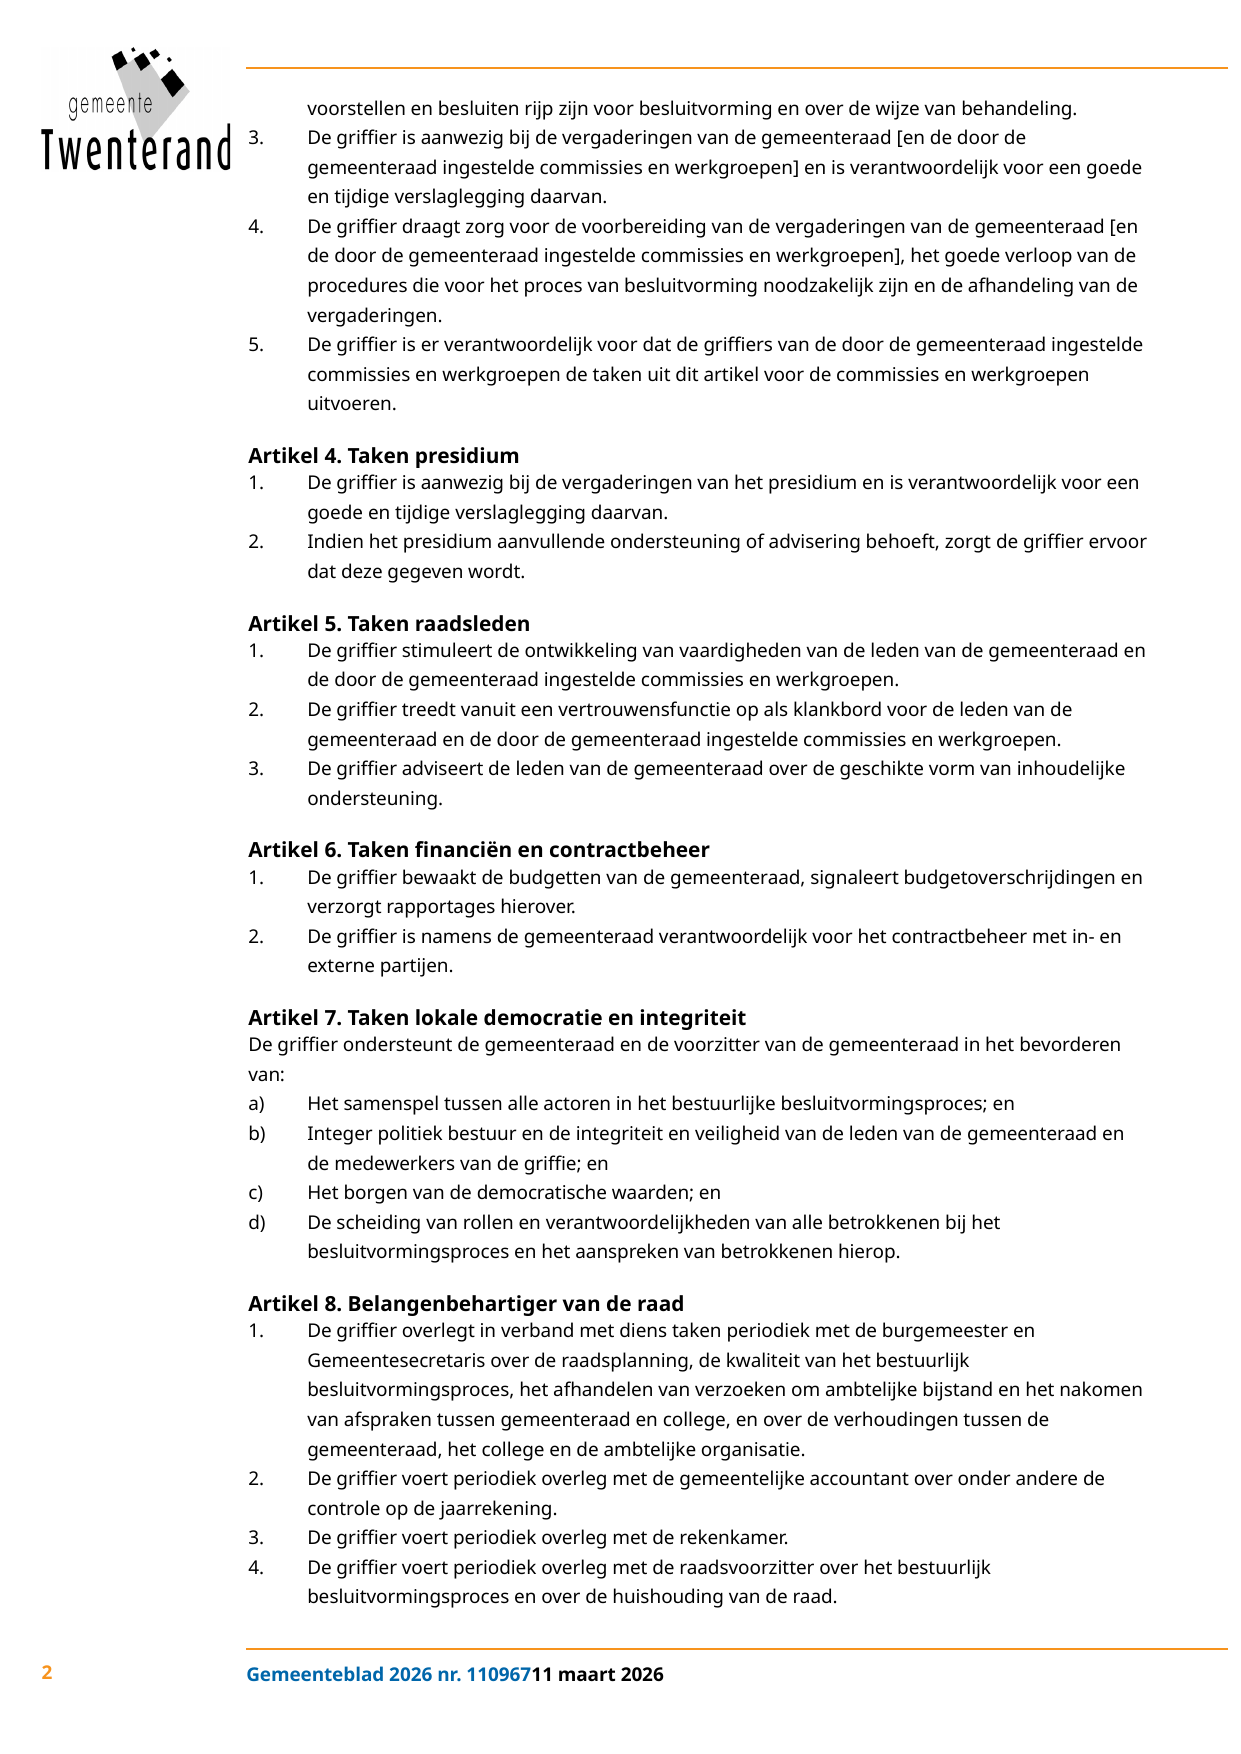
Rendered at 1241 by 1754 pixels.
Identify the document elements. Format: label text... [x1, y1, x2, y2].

list Het borgen van de democratische waarden; en [248, 1179, 1152, 1205]
list De griffier overlegt in verband met diens taken periodiek met de burgemeester en Gemeentesecretaris over de raadsplanning, de kwaliteit van het bestuurlijk besluitvormingsproces, het afhandelen van verzoeken om ambtelijke bijstand en het nakomen van afspraken tussen gemeenteraad en college, en over de verhoudingen tussen de gemeenteraad, het college en de ambtelijke organisatie. [248, 1317, 1152, 1461]
list De griffier adviseert de leden van de gemeenteraad over de geschikte vorm van inhoudelijke ondersteuning. [248, 755, 1152, 811]
list Het samenspel tussen alle actoren in het bestuurlijke besluitvormingsproces; en [248, 1091, 1152, 1116]
list De griffier is er verantwoordelijk voor dat de griffiers van de door de gemeenteraad ingestelde commissies en werkgroepen de taken uit dit artikel voor de commissies en werkgroepen uitvoeren. [248, 331, 1152, 416]
text Artikel 8. Belangenbehartiger van de raad [248, 1289, 1152, 1317]
list De griffier voert periodiek overleg met de gemeentelijke accountant over onder andere de controle op de jaarrekening. [248, 1465, 1152, 1521]
list De griffier is aanwezig bij de vergaderingen van het presidium en is verantwoordelijk voor een goede en tijdige verslaglegging daarvan. [248, 469, 1152, 525]
list De scheiding van rollen en verantwoordelijkheden van alle betrokkenen bij het besluitvormingsproces en het aanspreken van betrokkenen hierop. [248, 1209, 1152, 1264]
list De griffier bewaakt de budgetten van de gemeenteraad, signaleert budgetoverschrijdingen en verzorgt rapportages hierover. [248, 864, 1152, 919]
list De griffier voert periodiek overleg met de raadsvoorzitter over het bestuurlijk besluitvormingsproces en over de huishouding van de raad. [248, 1554, 1152, 1609]
list De griffier is namens de gemeenteraad verantwoordelijk voor het contractbeheer met in- en externe partijen. [248, 923, 1152, 978]
picture [41, 47, 231, 172]
text Artikel 4. Taken presidium [248, 441, 1152, 469]
list De griffier is aanwezig bij de vergaderingen van de gemeenteraad [en de door de gemeenteraad ingestelde commissies en werkgroepen] en is verantwoordelijk voor een goede en tijdige verslaglegging daarvan. [248, 124, 1152, 209]
text Artikel 7. Taken lokale democratie en integriteit [248, 1003, 1152, 1031]
list Indien het presidium aanvullende ondersteuning of advisering behoeft, zorgt de griffier ervoor dat deze gegeven wordt. [248, 529, 1152, 584]
list De griffier treedt vanuit een vertrouwensfunctie op als klankbord voor de leden van de gemeenteraad en de door de gemeenteraad ingestelde commissies en werkgroepen. [248, 696, 1152, 752]
list De griffier draagt zorg voor de voorbereiding van de vergaderingen van de gemeenteraad [en de door de gemeenteraad ingestelde commissies en werkgroepen], het goede verloop van de procedures die voor het proces van besluitvorming noodzakelijk zijn en de afhandeling van de vergaderingen. [248, 213, 1152, 328]
list De griffier stimuleert de ontwikkeling van vaardigheden van de leden van de gemeenteraad en de door de gemeenteraad ingestelde commissies en werkgroepen. [248, 637, 1152, 692]
list De griffier voert periodiek overleg met de rekenkamer. [248, 1524, 1152, 1550]
list voorstellen en besluiten rijp zijn voor besluitvorming en over de wijze van behandeling. [248, 95, 1152, 121]
text Artikel 6. Taken financiën en contractbeheer [248, 835, 1152, 864]
list Integer politiek bestuur en de integriteit en veiligheid van de leden van de gemeenteraad en de medewerkers van de griffie; en [248, 1120, 1152, 1176]
text De griffier ondersteunt de gemeenteraad en de voorzitter van de gemeenteraad in het bevorderen van: [248, 1031, 1152, 1087]
text Artikel 5. Taken raadsleden [248, 609, 1152, 637]
